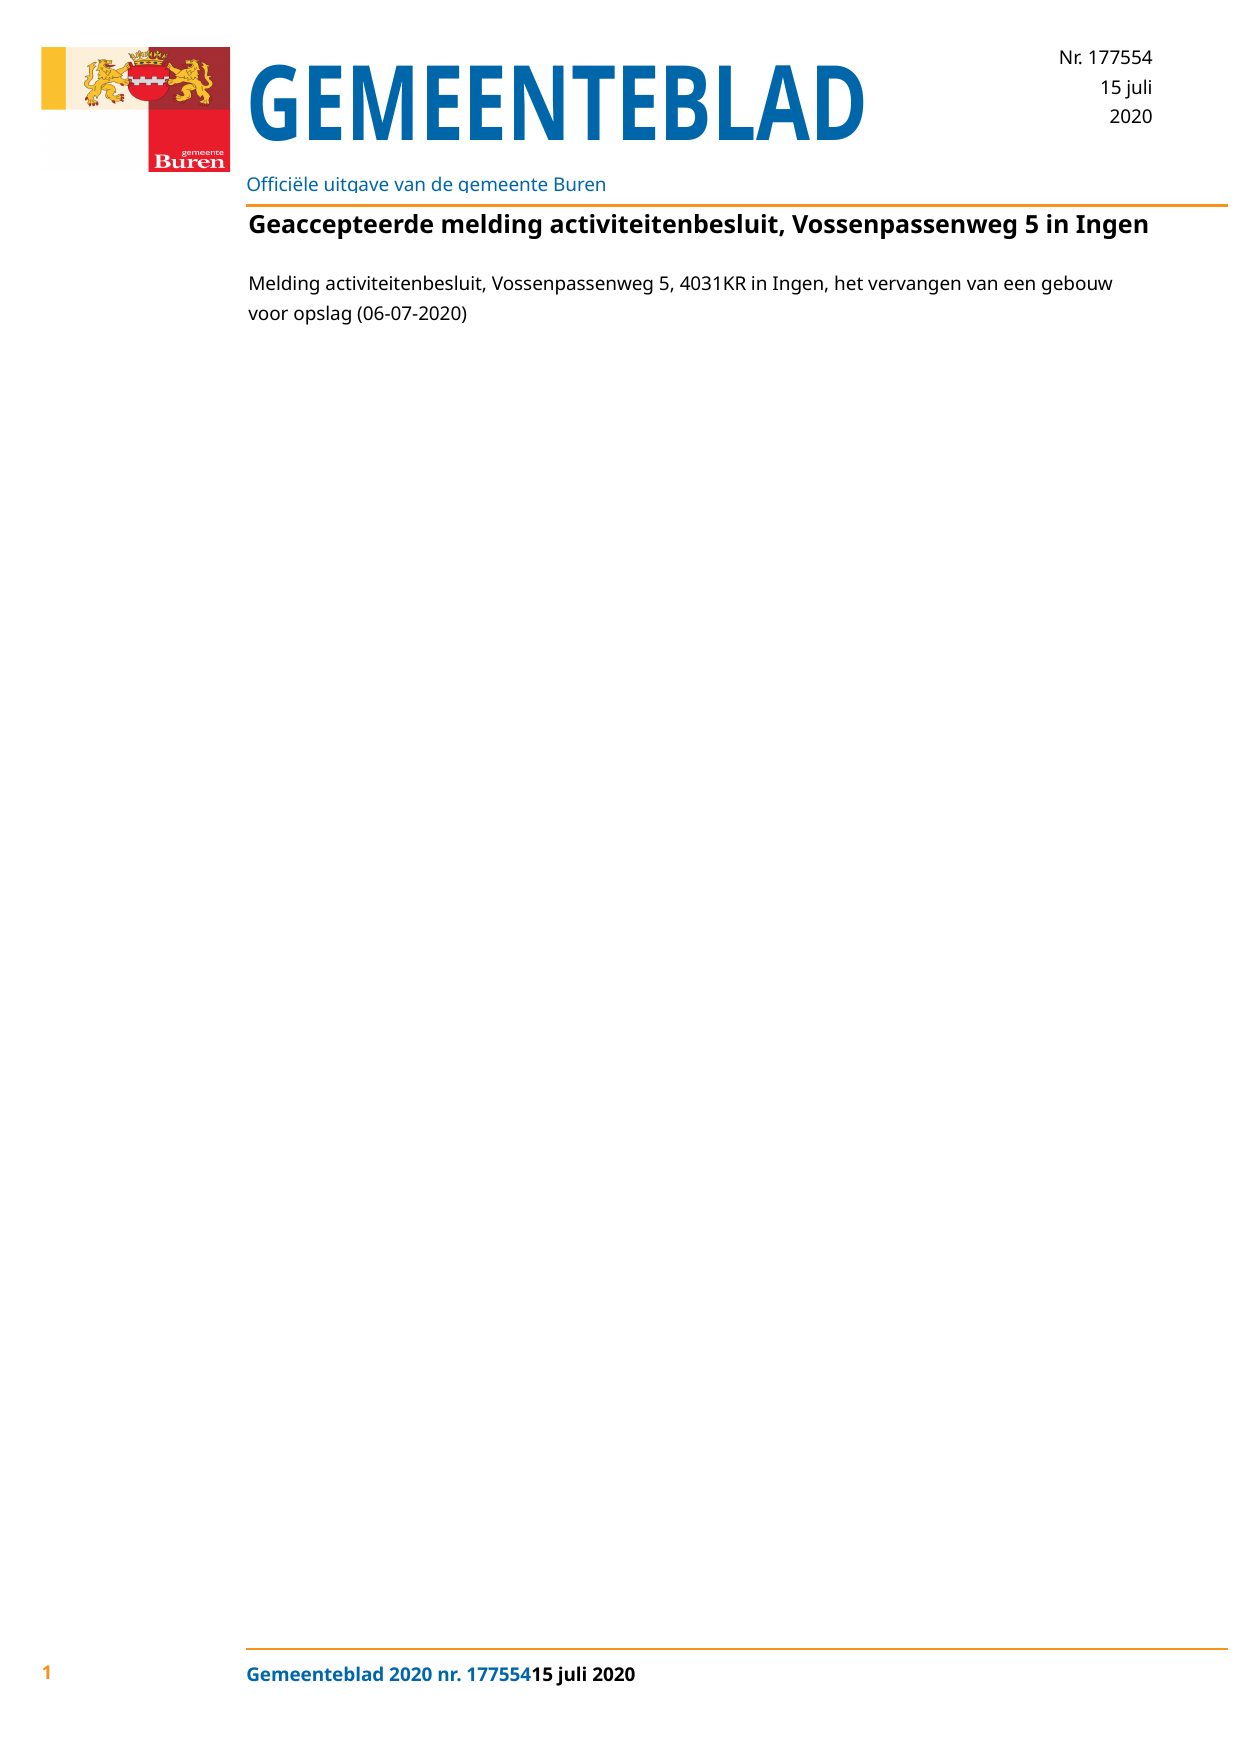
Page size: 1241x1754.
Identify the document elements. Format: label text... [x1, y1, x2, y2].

text Melding activiteitenbesluit, Vossenpassenweg 5, 4031KR in Ingen, het vervangen van een gebouw voor opslag (06-07-2020) [248, 270, 1152, 326]
text Geaccepteerde melding activiteitenbesluit, Vossenpassenweg 5 in Ingen [248, 207, 1152, 241]
picture [41, 47, 231, 172]
